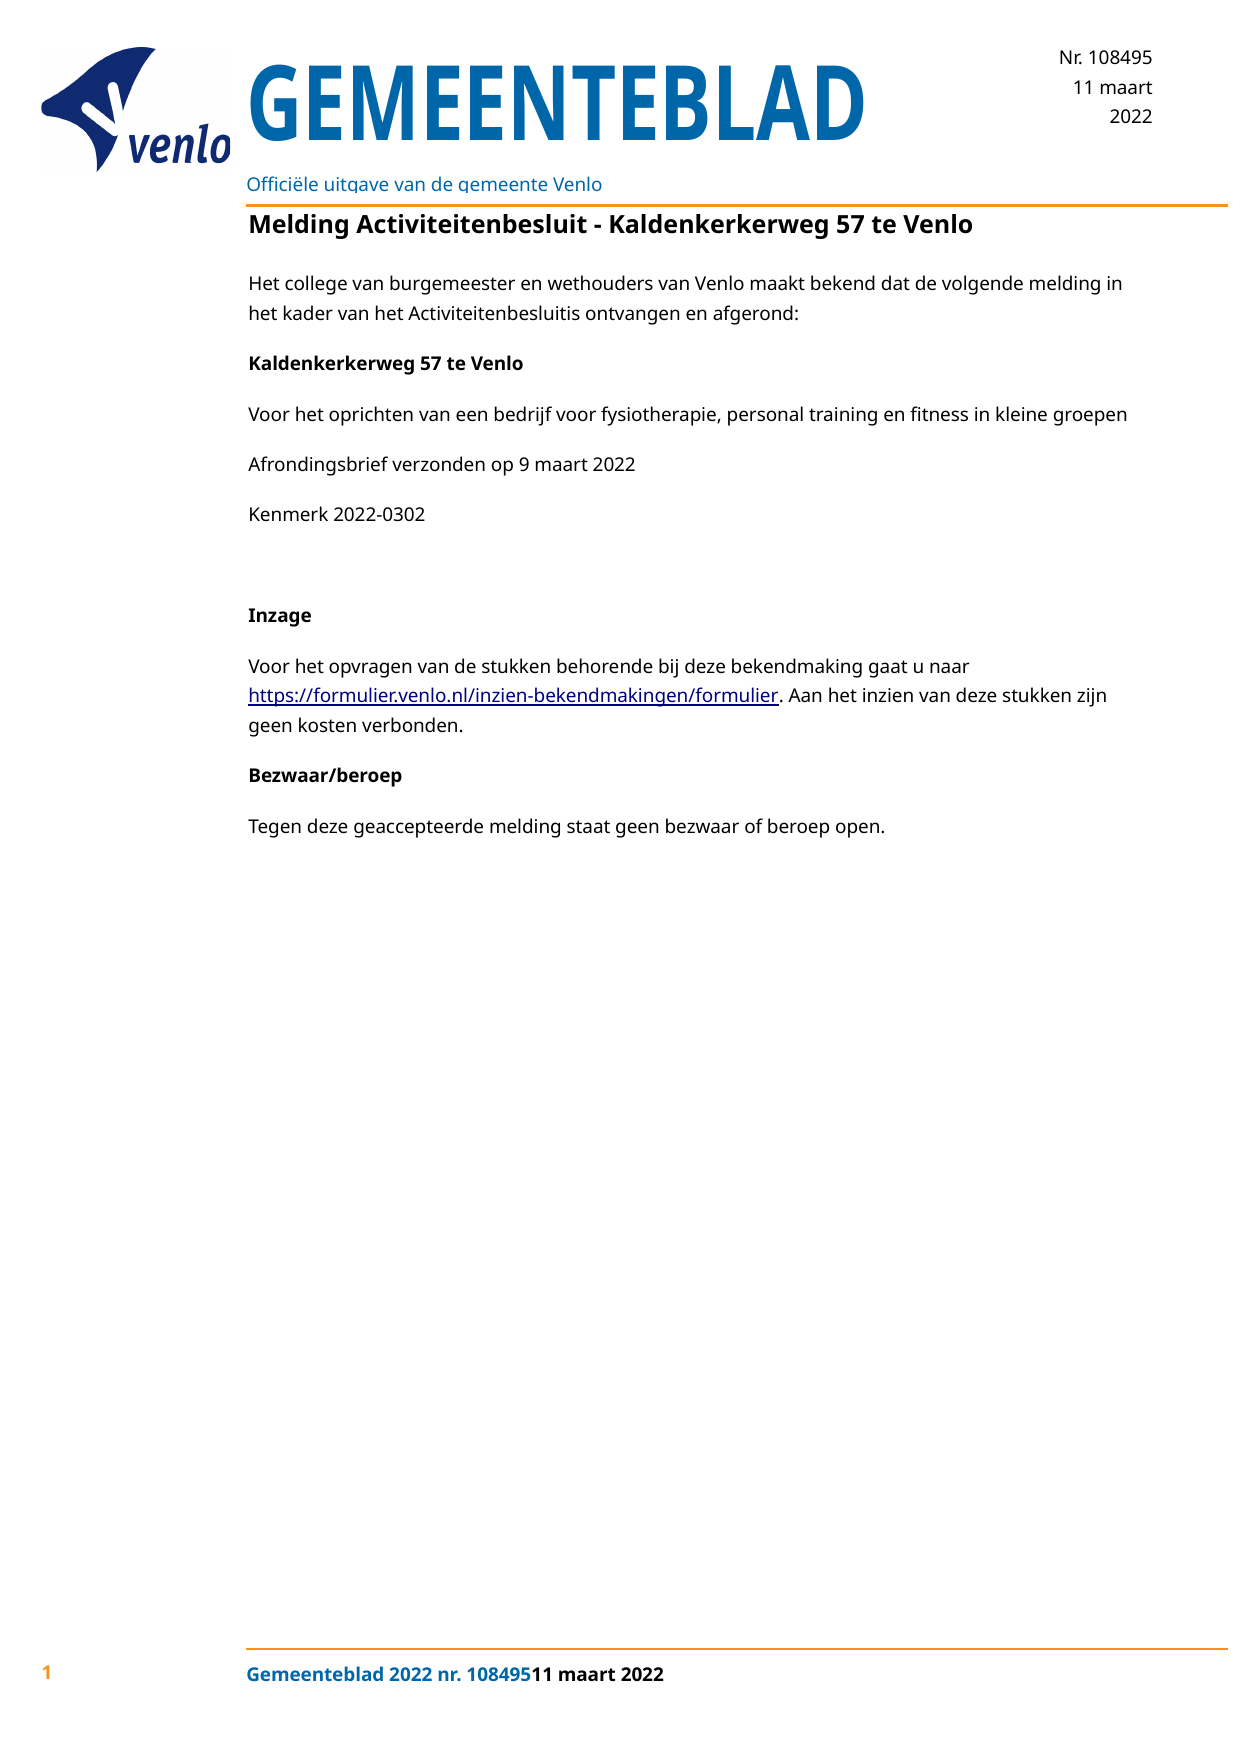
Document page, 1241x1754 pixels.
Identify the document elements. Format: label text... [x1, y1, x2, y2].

text Inzage [248, 602, 1152, 628]
text Voor het oprichten van een bedrijf voor fysiotherapie, personal training en fitness in kleine groepen [248, 401, 1152, 426]
text Kenmerk 2022-0302 [248, 502, 1152, 527]
text Tegen deze geaccepteerde melding staat geen bezwaar of beroep open. [248, 813, 1152, 838]
text Afrondingsbrief verzonden op 9 maart 2022 [248, 451, 1152, 477]
text Melding Activiteitenbesluit - Kaldenkerkerweg 57 te Venlo [248, 207, 1152, 241]
text Bezwaar/beroep [248, 762, 1152, 788]
text Het college van burgemeester en wethouders van Venlo maakt bekend dat de volgende melding in het kader van het Activiteitenbesluitis ontvangen en afgerond: [248, 270, 1152, 326]
text Voor het opvragen van de stukken behorende bij deze bekendmaking gaat u naar https://formulier.venlo.nl/inzien-bekendmakingen/formulier. Aan het inzien van deze stukken zijn geen kosten verbonden. [248, 653, 1152, 738]
text Kaldenkerkerweg 57 te Venlo [248, 350, 1152, 376]
picture [41, 47, 231, 172]
